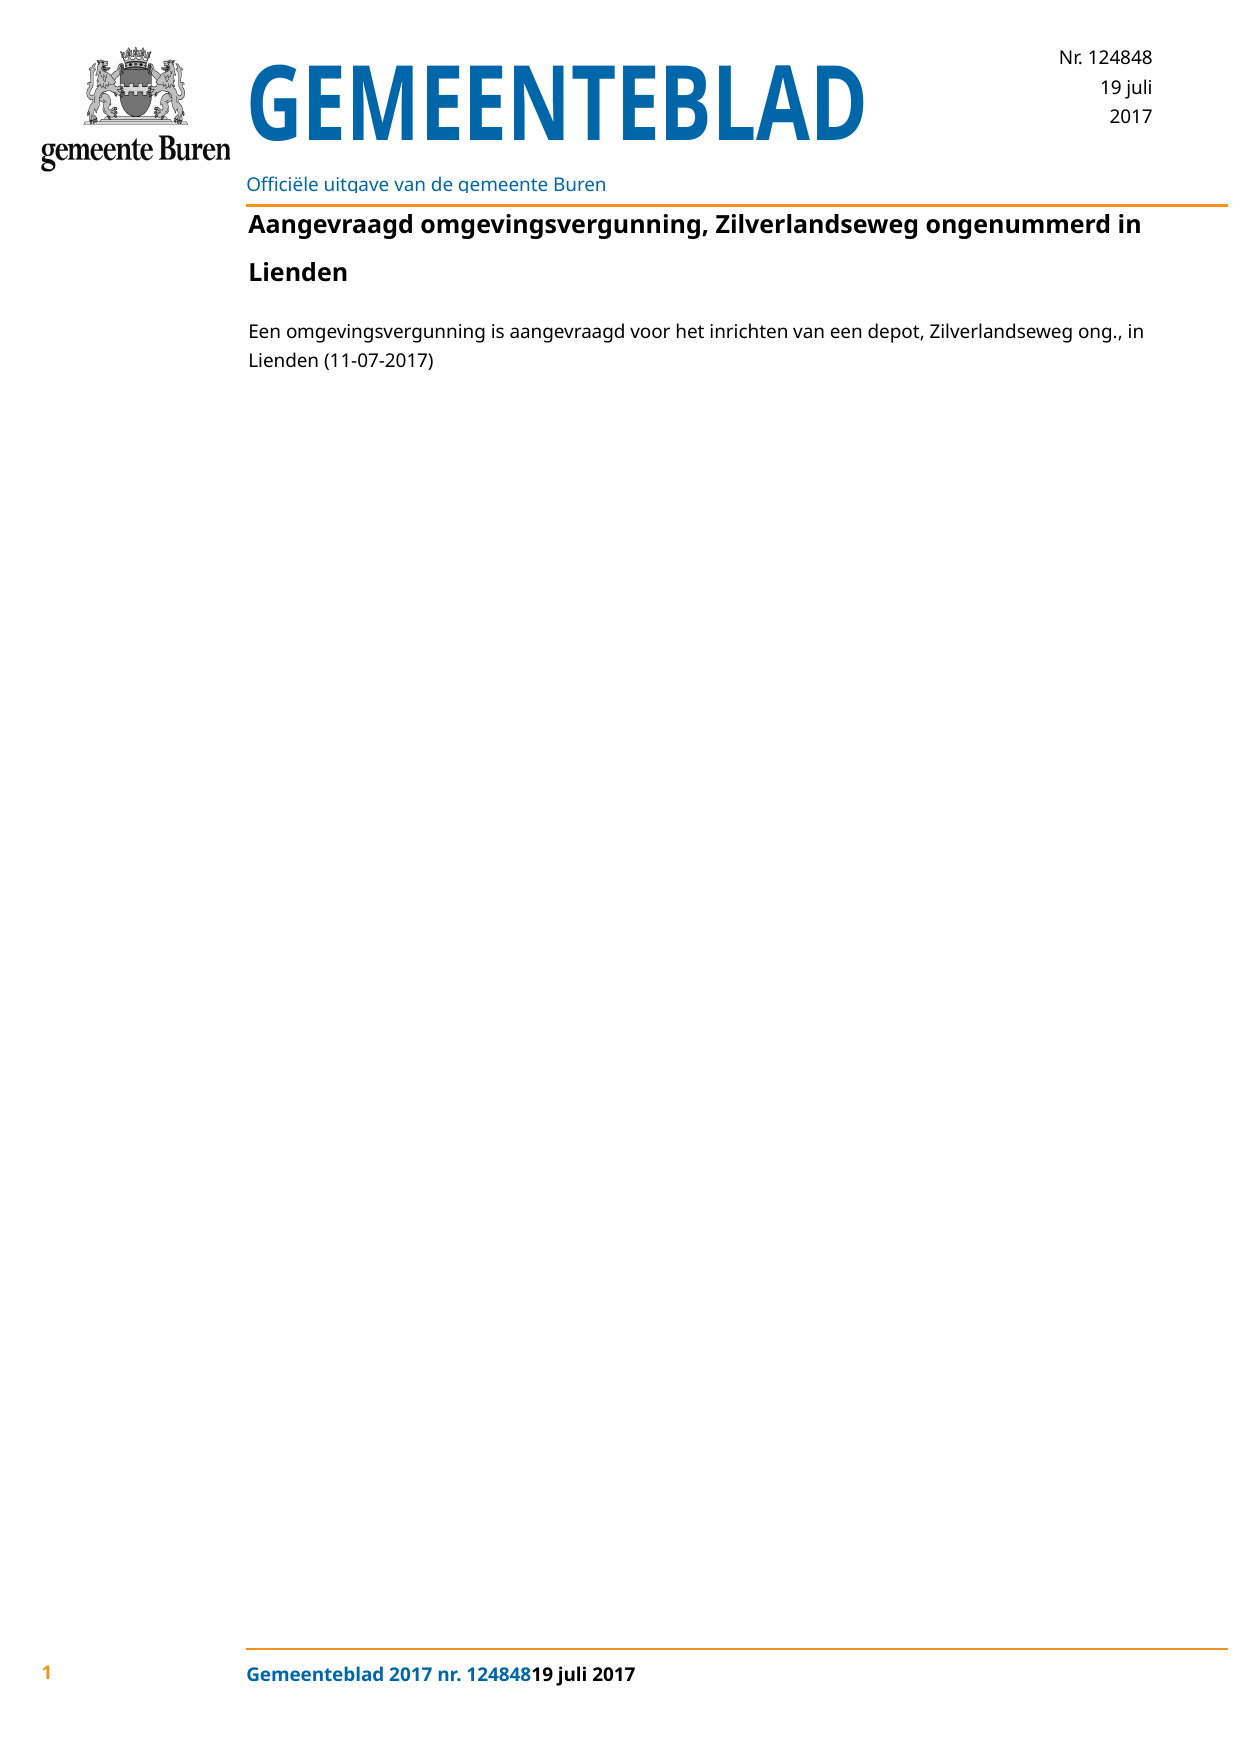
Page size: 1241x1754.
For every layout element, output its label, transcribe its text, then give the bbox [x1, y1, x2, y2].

text Een omgevingsvergunning is aangevraagd voor het inrichten van een depot, Zilverlandseweg ong., in Lienden (11-07-2017) [248, 318, 1152, 373]
text Aangevraagd omgevingsvergunning, Zilverlandseweg ongenummerd in Lienden [248, 207, 1152, 288]
picture [41, 47, 231, 172]
